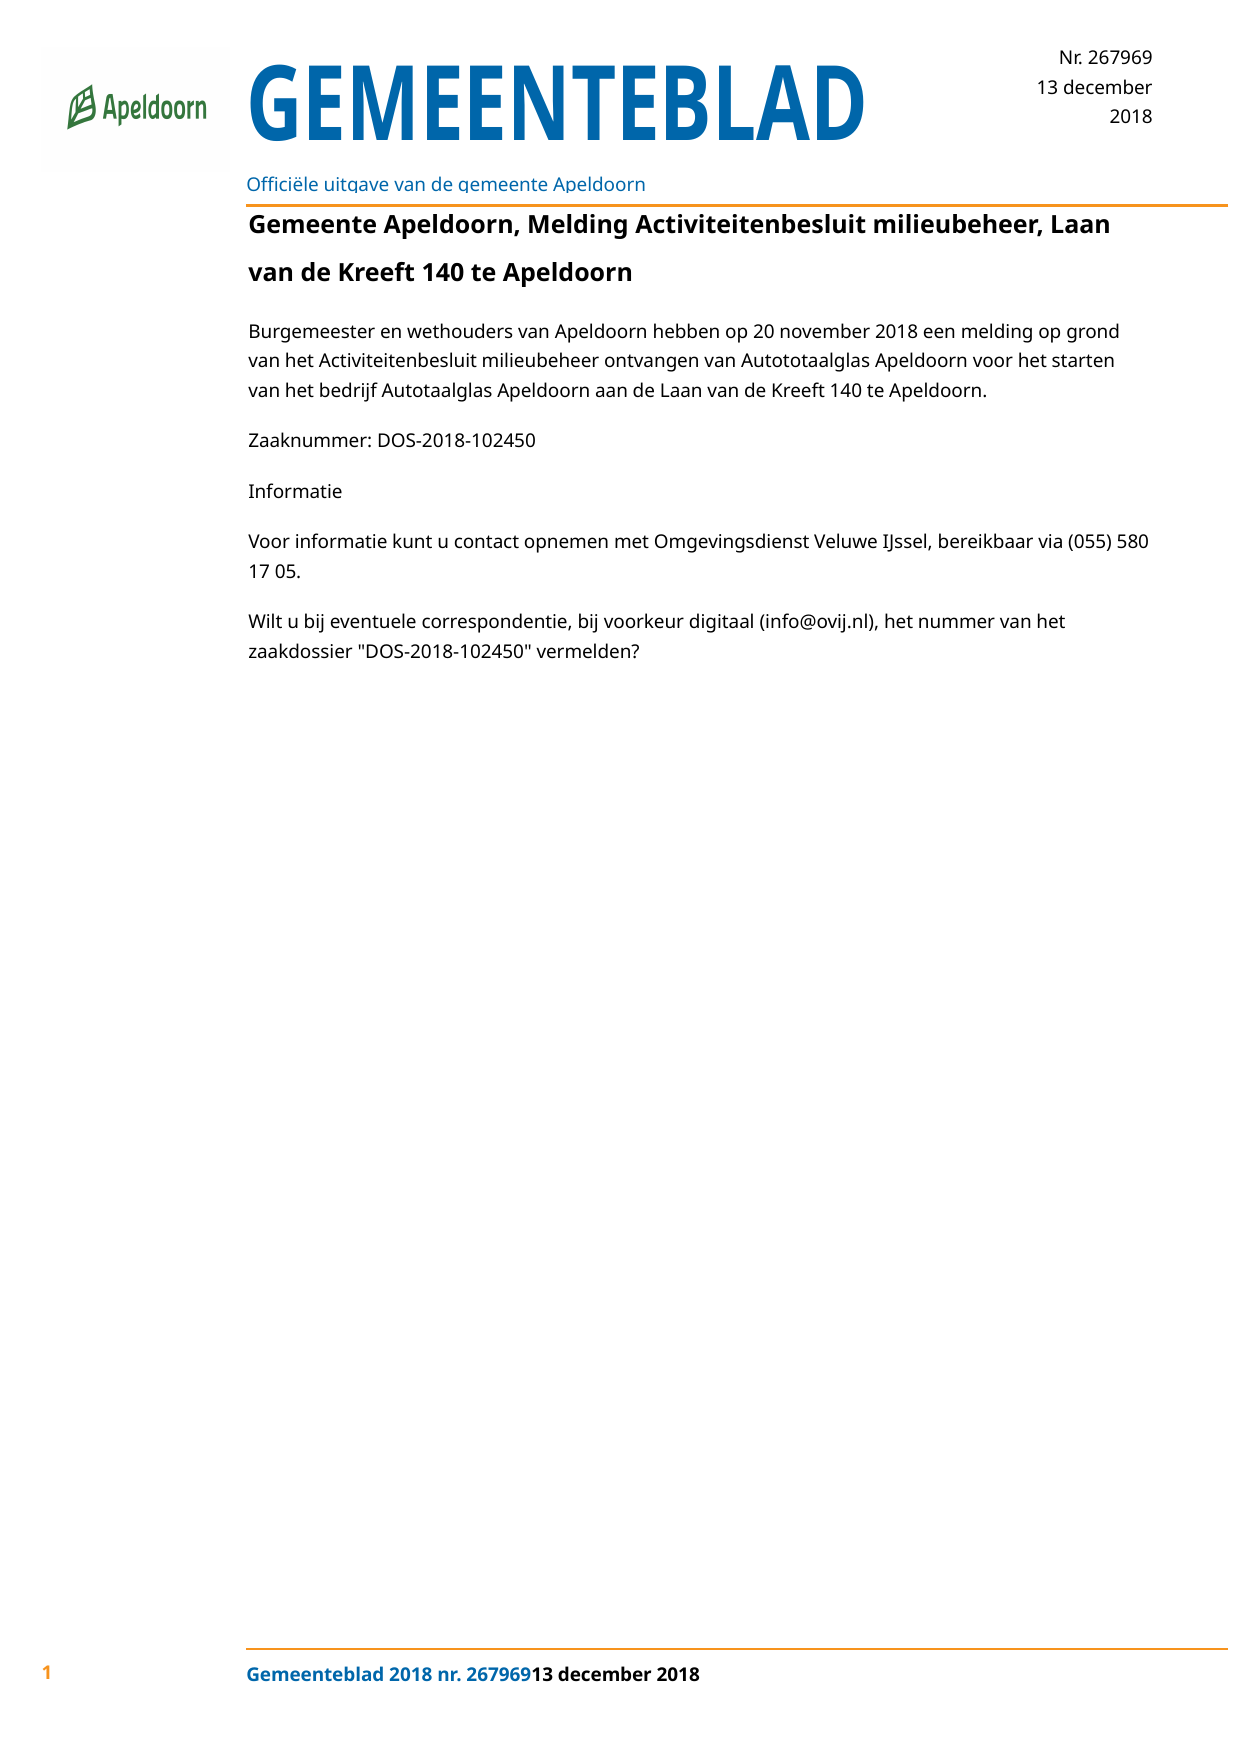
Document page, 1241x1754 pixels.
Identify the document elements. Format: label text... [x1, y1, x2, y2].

text Informatie [248, 478, 1152, 504]
text Burgemeester en wethouders van Apeldoorn hebben op 20 november 2018 een melding op grond van het Activiteitenbesluit milieubeheer ontvangen van Autototaalglas Apeldoorn voor het starten van het bedrijf Autotaalglas Apeldoorn aan de Laan van de Kreeft 140 te Apeldoorn. [248, 318, 1152, 403]
text Zaaknummer: DOS-2018-102450 [248, 427, 1152, 453]
picture [41, 47, 231, 172]
text Gemeente Apeldoorn, Melding Activiteitenbesluit milieubeheer, Laan van de Kreeft 140 te Apeldoorn [248, 207, 1152, 288]
text Voor informatie kunt u contact opnemen met Omgevingsdienst Veluwe IJssel, bereikbaar via (055) 580 17 05. [248, 528, 1152, 584]
text Wilt u bij eventuele correspondentie, bij voorkeur digitaal (info@ovij.nl), het nummer van het zaakdossier "DOS-2018-102450" vermelden? [248, 608, 1152, 664]
